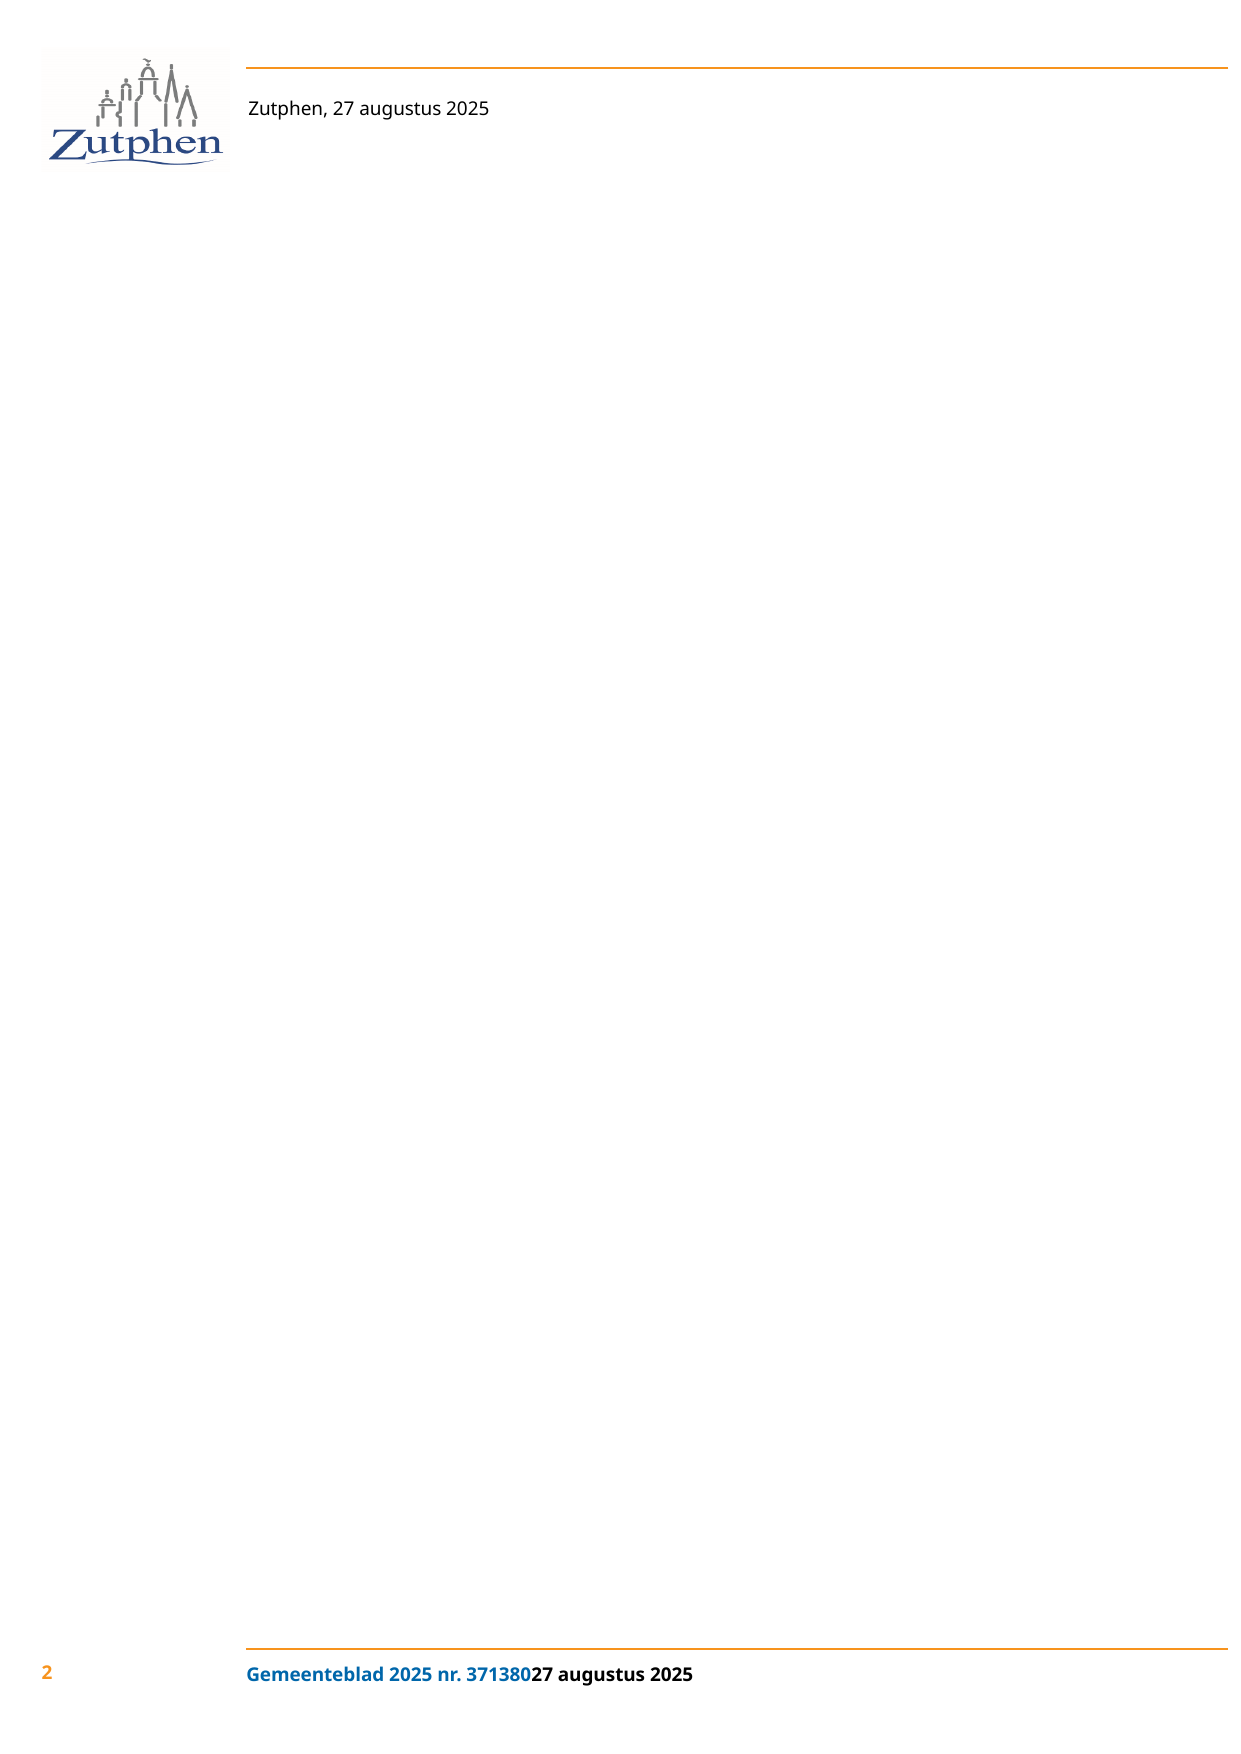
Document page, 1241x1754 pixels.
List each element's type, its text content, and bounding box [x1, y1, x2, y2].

picture [41, 47, 231, 172]
text Zutphen, 27 augustus 2025 [248, 95, 1152, 121]
